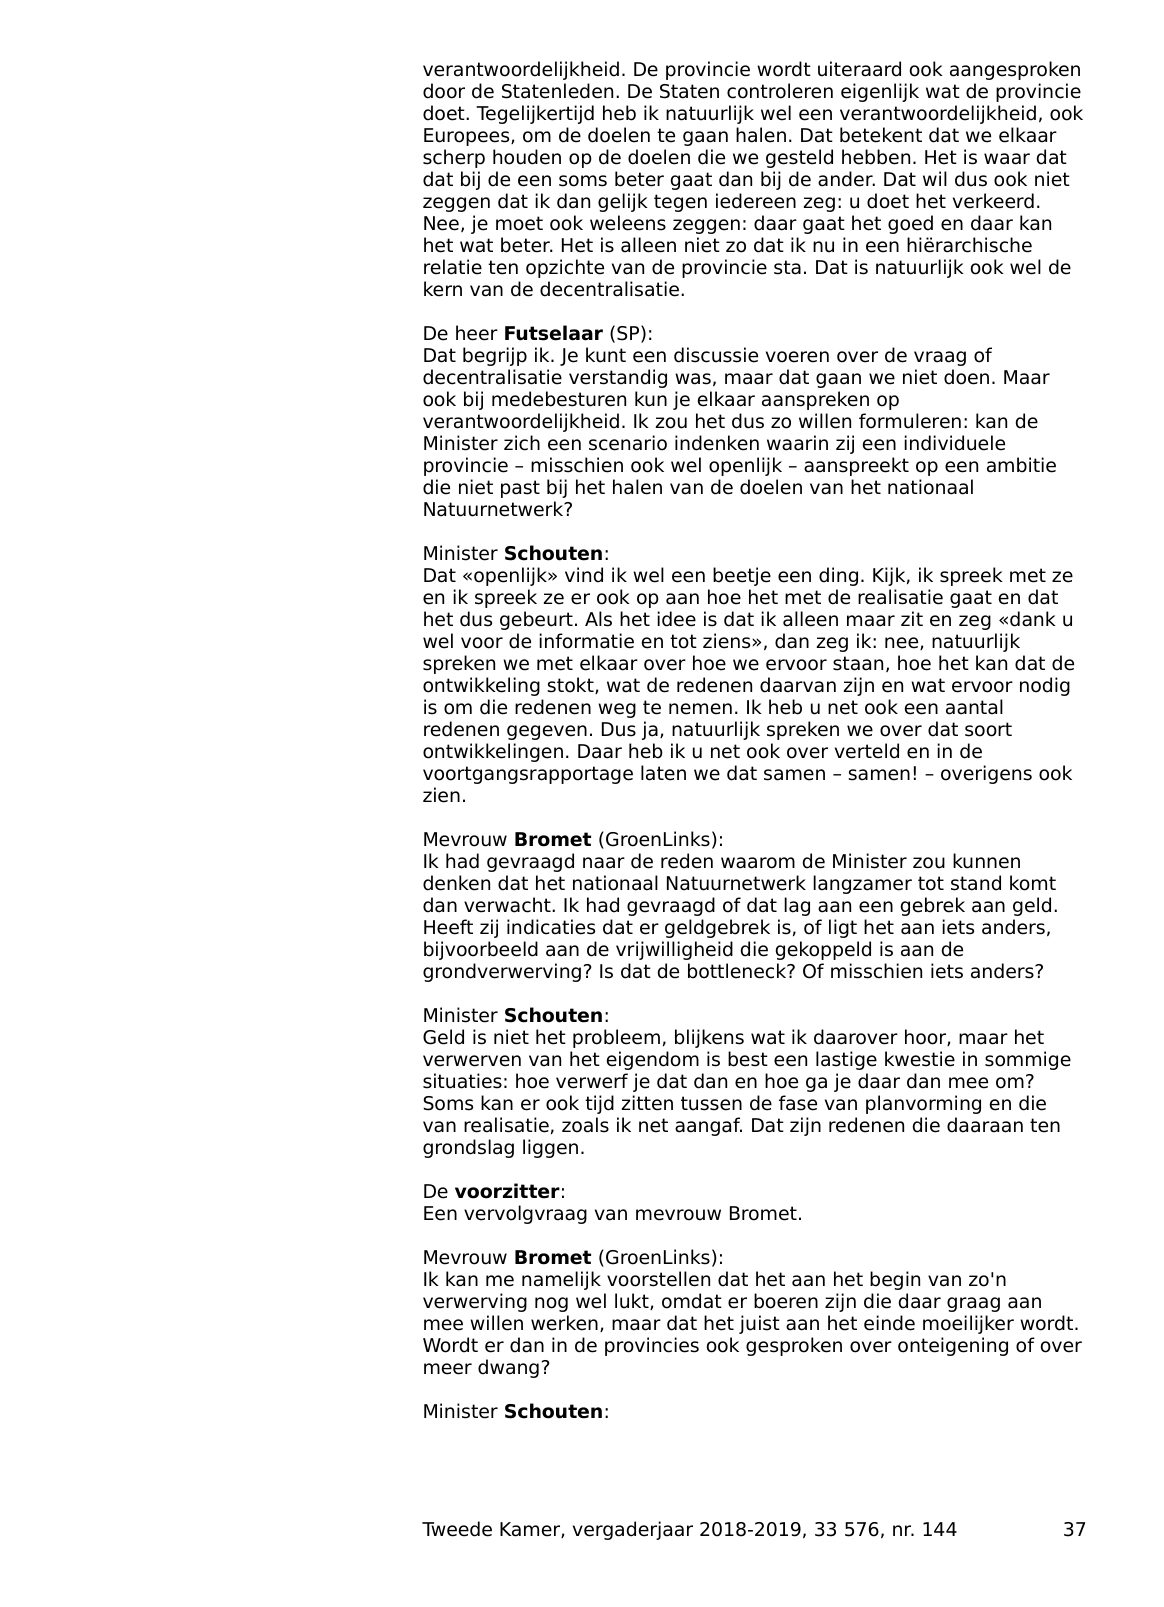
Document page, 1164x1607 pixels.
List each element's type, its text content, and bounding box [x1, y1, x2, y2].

text Geld is niet het probleem, blijkens wat ik daarover hoor, maar het verwerven van het eigendom is best een lastige kwestie in sommige situaties: hoe verwerf je dat dan en hoe ga je daar dan mee om? Soms kan er ook tijd zitten tussen de fase van planvorming en die van realisatie, zoals ik net aangaf. Dat zijn redenen die daaraan ten grondslag liggen. [422, 1027, 1087, 1159]
text De heer Futselaar (SP): [422, 323, 1087, 345]
text Minister Schouten: [422, 1401, 1087, 1423]
text Minister Schouten: [422, 543, 1087, 565]
text Minister Schouten: [422, 1005, 1087, 1027]
text Een vervolgvraag van mevrouw Bromet. [422, 1203, 1087, 1225]
text Mevrouw Bromet (GroenLinks): [422, 829, 1087, 851]
text Ik kan me namelijk voorstellen dat het aan het begin van zo'n verwerving nog wel lukt, omdat er boeren zijn die daar graag aan mee willen werken, maar dat het juist aan het einde moeilijker wordt. Wordt er dan in de provincies ook gesproken over onteigening of over meer dwang? [422, 1269, 1087, 1379]
text De voorzitter: [422, 1181, 1087, 1203]
text Mevrouw Bromet (GroenLinks): [422, 1247, 1087, 1269]
text Dat begrijp ik. Je kunt een discussie voeren over de vraag of decentralisatie verstandig was, maar dat gaan we niet doen. Maar ook bij medebesturen kun je elkaar aanspreken op verantwoordelijkheid. Ik zou het dus zo willen formuleren: kan de Minister zich een scenario indenken waarin zij een individuele provincie – misschien ook wel openlijk – aanspreekt op een ambitie die niet past bij het halen van de doelen van het nationaal Natuurnetwerk? [422, 345, 1087, 521]
text Ik had gevraagd naar de reden waarom de Minister zou kunnen denken dat het nationaal Natuurnetwerk langzamer tot stand komt dan verwacht. Ik had gevraagd of dat lag aan een gebrek aan geld. Heeft zij indicaties dat er geldgebrek is, of ligt het aan iets anders, bijvoorbeeld aan de vrijwilligheid die gekoppeld is aan de grondverwerving? Is dat de bottleneck? Of misschien iets anders? [422, 851, 1087, 983]
text verantwoordelijkheid. De provincie wordt uiteraard ook aangesproken door de Statenleden. De Staten controleren eigenlijk wat de provincie doet. Tegelijkertijd heb ik natuurlijk wel een verantwoordelijkheid, ook Europees, om de doelen te gaan halen. Dat betekent dat we elkaar scherp houden op de doelen die we gesteld hebben. Het is waar dat dat bij de een soms beter gaat dan bij de ander. Dat wil dus ook niet zeggen dat ik dan gelijk tegen iedereen zeg: u doet het verkeerd. Nee, je moet ook weleens zeggen: daar gaat het goed en daar kan het wat beter. Het is alleen niet zo dat ik nu in een hiërarchische relatie ten opzichte van de provincie sta. Dat is natuurlijk ook wel de kern van de decentralisatie. [422, 59, 1087, 301]
text Dat «openlijk» vind ik wel een beetje een ding. Kijk, ik spreek met ze en ik spreek ze er ook op aan hoe het met de realisatie gaat en dat het dus gebeurt. Als het idee is dat ik alleen maar zit en zeg «dank u wel voor de informatie en tot ziens», dan zeg ik: nee, natuurlijk spreken we met elkaar over hoe we ervoor staan, hoe het kan dat de ontwikkeling stokt, wat de redenen daarvan zijn en wat ervoor nodig is om die redenen weg te nemen. Ik heb u net ook een aantal redenen gegeven. Dus ja, natuurlijk spreken we over dat soort ontwikkelingen. Daar heb ik u net ook over verteld en in de voortgangsrapportage laten we dat samen – samen! – overigens ook zien. [422, 565, 1087, 807]
